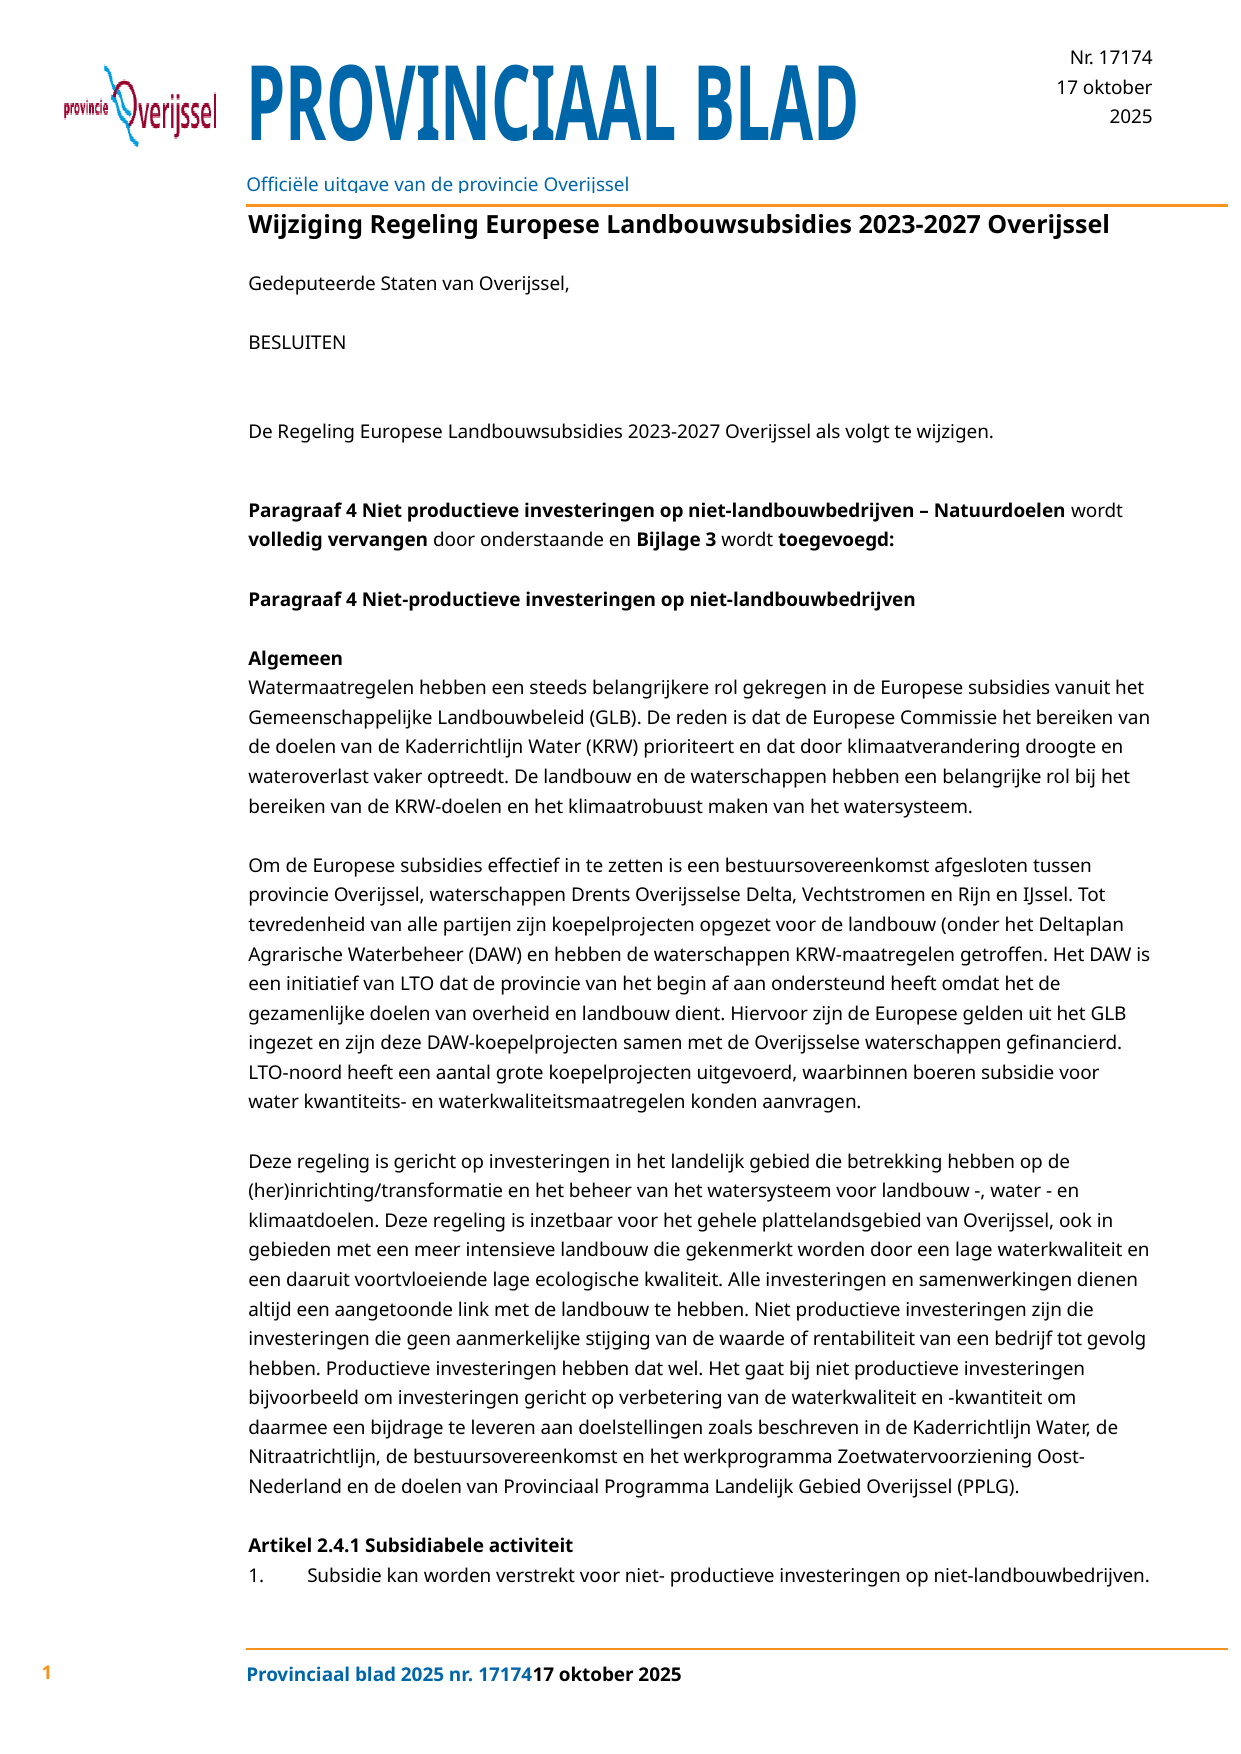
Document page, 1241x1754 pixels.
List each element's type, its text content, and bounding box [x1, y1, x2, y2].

text BESLUITEN [248, 329, 1152, 355]
text Wijziging Regeling Europese Landbouwsubsidies 2023-2027 Overijssel [248, 207, 1152, 241]
text Algemeen [248, 645, 1152, 671]
picture [41, 47, 231, 172]
text De Regeling Europese Landbouwsubsidies 2023-2027 Overijssel als volgt te wijzigen. [248, 418, 1152, 444]
text Om de Europese subsidies effectief in te zetten is een bestuursovereenkomst afgesloten tussen provincie Overijssel, waterschappen Drents Overijsselse Delta, Vechtstromen en Rijn en IJssel. Tot tevredenheid van alle partijen zijn koepelprojecten opgezet voor de landbouw (onder het Deltaplan Agrarische Waterbeheer (DAW) en hebben de waterschappen KRW-maatregelen getroffen. Het DAW is een initiatief van LTO dat de provincie van het begin af aan ondersteund heeft omdat het de gezamenlijke doelen van overheid en landbouw dient. Hiervoor zijn de Europese gelden uit het GLB ingezet en zijn deze DAW-koepelprojecten samen met de Overijsselse waterschappen gefinancierd. LTO-noord heeft een aantal grote koepelprojecten uitgevoerd, waarbinnen boeren subsidie voor water kwantiteits- en waterkwaliteitsmaatregelen konden aanvragen. [248, 852, 1152, 1114]
text Paragraaf 4 Niet productieve investeringen op niet-landbouwbedrijven – Natuurdoelen wordt volledig vervangen door onderstaande en Bijlage 3 wordt toegevoegd: [248, 497, 1152, 552]
list Subsidie kan worden verstrekt voor niet- productieve investeringen op niet-landbouwbedrijven. [248, 1562, 1152, 1588]
text Paragraaf 4 Niet-productieve investeringen op niet-landbouwbedrijven [248, 586, 1152, 612]
text Artikel 2.4.1 Subsidiabele activiteit [248, 1532, 1152, 1558]
text Watermaatregelen hebben een steeds belangrijkere rol gekregen in de Europese subsidies vanuit het Gemeenschappelijke Landbouwbeleid (GLB). De reden is dat de Europese Commissie het bereiken van de doelen van de Kaderrichtlijn Water (KRW) prioriteert en dat door klimaatverandering droogte en wateroverlast vaker optreedt. De landbouw en de waterschappen hebben een belangrijke rol bij het bereiken van de KRW-doelen en het klimaatrobuust maken van het watersysteem. [248, 674, 1152, 819]
text Gedeputeerde Staten van Overijssel, [248, 270, 1152, 296]
text Deze regeling is gericht op investeringen in het landelijk gebied die betrekking hebben op de (her)inrichting/transformatie en het beheer van het watersysteem voor landbouw -, water - en klimaatdoelen. Deze regeling is inzetbaar voor het gehele plattelandsgebied van Overijssel, ook in gebieden met een meer intensieve landbouw die gekenmerkt worden door een lage waterkwaliteit en een daaruit voortvloeiende lage ecologische kwaliteit. Alle investeringen en samenwerkingen dienen altijd een aangetoonde link met de landbouw te hebben. Niet productieve investeringen zijn die investeringen die geen aanmerkelijke stijging van de waarde of rentabiliteit van een bedrijf tot gevolg hebben. Productieve investeringen hebben dat wel. Het gaat bij niet productieve investeringen bijvoorbeeld om investeringen gericht op verbetering van de waterkwaliteit en -kwantiteit om daarmee een bijdrage te leveren aan doelstellingen zoals beschreven in de Kaderrichtlijn Water, de Nitraatrichtlijn, de bestuursovereenkomst en het werkprogramma Zoetwatervoorziening Oost-Nederland en de doelen van Provinciaal Programma Landelijk Gebied Overijssel (PPLG). [248, 1148, 1152, 1499]
